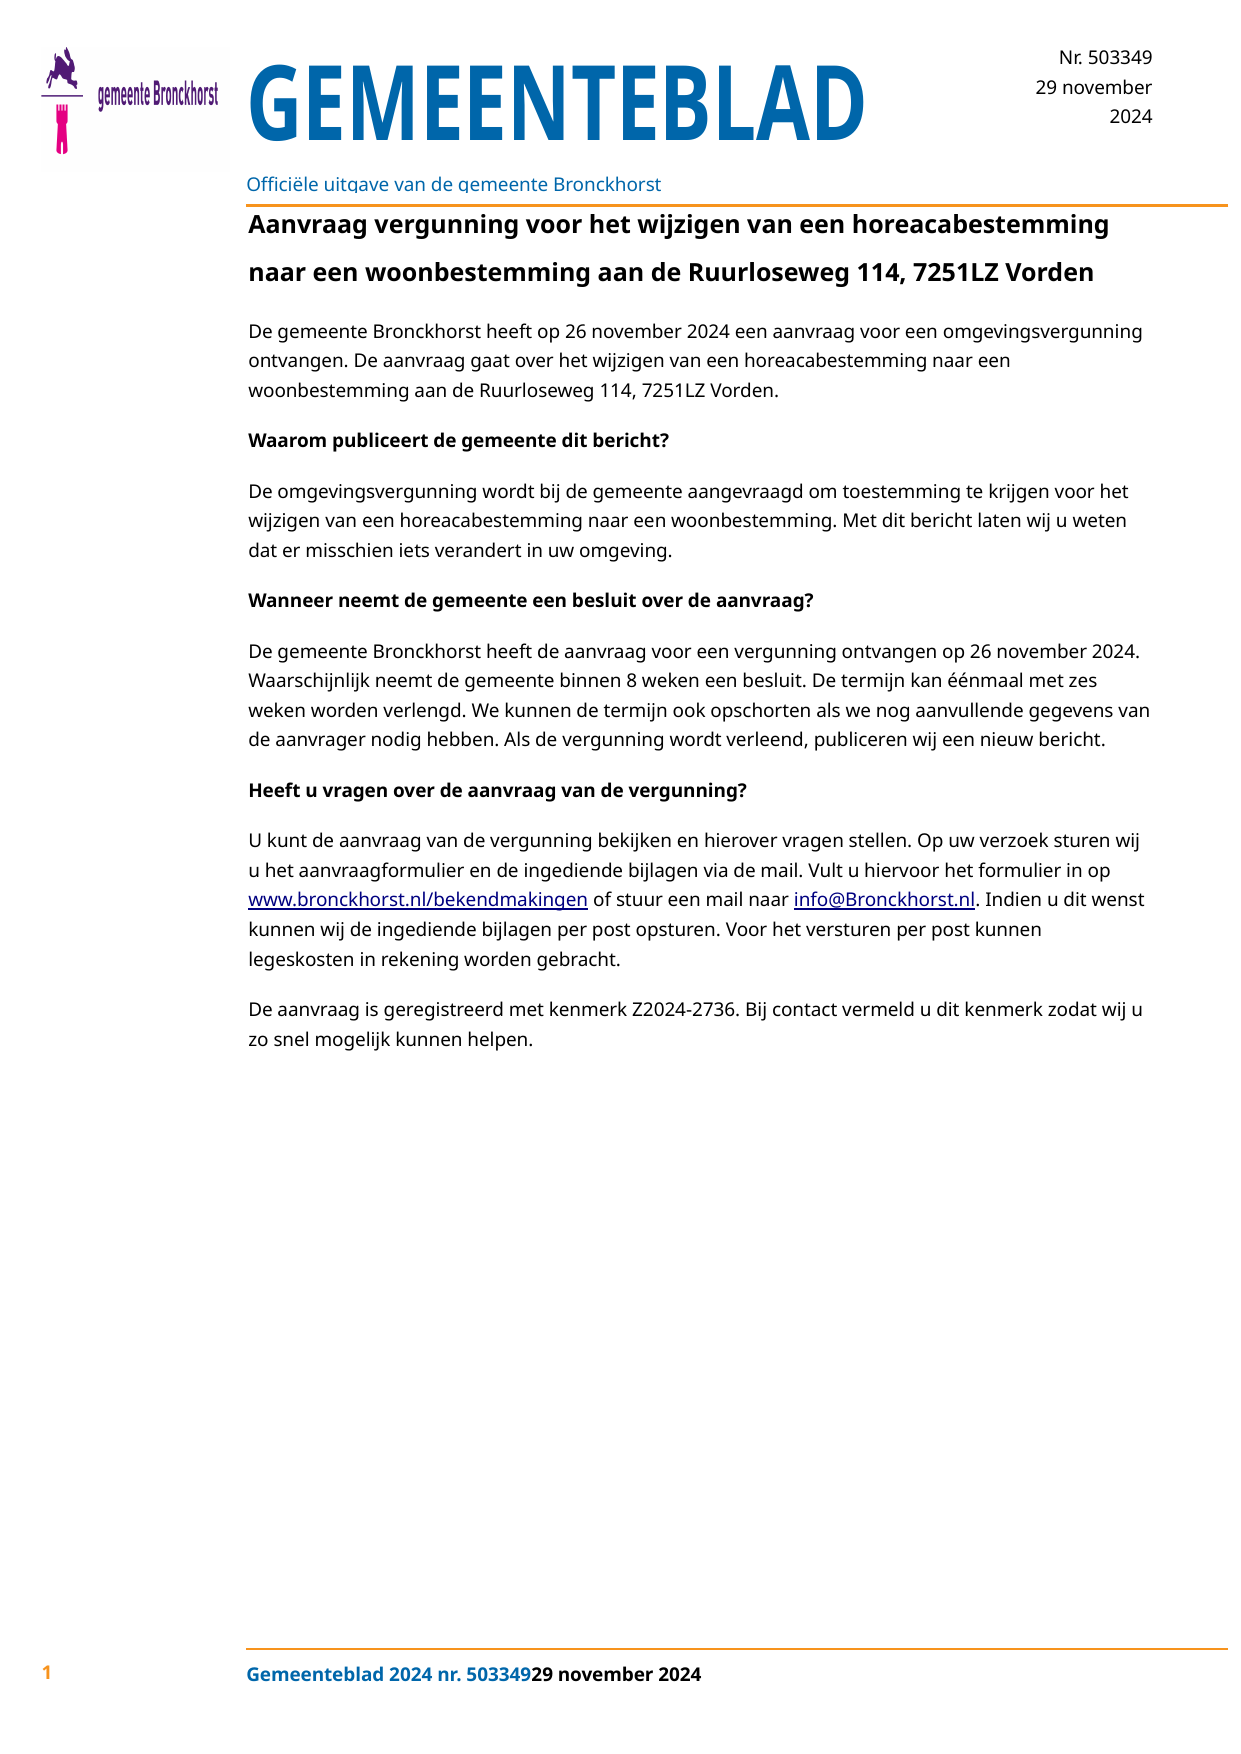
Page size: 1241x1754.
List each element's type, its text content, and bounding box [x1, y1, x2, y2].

text Waarom publiceert de gemeente dit bericht? [248, 427, 1152, 453]
text Heeft u vragen over de aanvraag van de vergunning? [248, 777, 1152, 803]
text U kunt de aanvraag van de vergunning bekijken en hierover vragen stellen. Op uw verzoek sturen wij u het aanvraagformulier en de ingediende bijlagen via de mail. Vult u hiervoor het formulier in op www.bronckhorst.nl/bekendmakingen of stuur een mail naar info@Bronckhorst.nl. Indien u dit wenst kunnen wij de ingediende bijlagen per post opsturen. Voor het versturen per post kunnen legeskosten in rekening worden gebracht. [248, 827, 1152, 972]
text Wanneer neemt de gemeente een besluit over de aanvraag? [248, 587, 1152, 613]
text Aanvraag vergunning voor het wijzigen van een horeacabestemming naar een woonbestemming aan de Ruurloseweg 114, 7251LZ Vorden [248, 207, 1152, 288]
text De aanvraag is geregistreerd met kenmerk Z2024-2736. Bij contact vermeld u dit kenmerk zodat wij u zo snel mogelijk kunnen helpen. [248, 996, 1152, 1052]
text De gemeente Bronckhorst heeft de aanvraag voor een vergunning ontvangen op 26 november 2024. Waarschijnlijk neemt de gemeente binnen 8 weken een besluit. De termijn kan éénmaal met zes weken worden verlengd. We kunnen de termijn ook opschorten als we nog aanvullende gegevens van de aanvrager nodig hebben. Als de vergunning wordt verleend, publiceren wij een nieuw bericht. [248, 638, 1152, 752]
text De gemeente Bronckhorst heeft op 26 november 2024 een aanvraag voor een omgevingsvergunning ontvangen. De aanvraag gaat over het wijzigen van een horeacabestemming naar een woonbestemming aan de Ruurloseweg 114, 7251LZ Vorden. [248, 318, 1152, 403]
text De omgevingsvergunning wordt bij de gemeente aangevraagd om toestemming te krijgen voor het wijzigen van een horeacabestemming naar een woonbestemming. Met dit bericht laten wij u weten dat er misschien iets verandert in uw omgeving. [248, 478, 1152, 563]
picture [41, 47, 231, 172]
